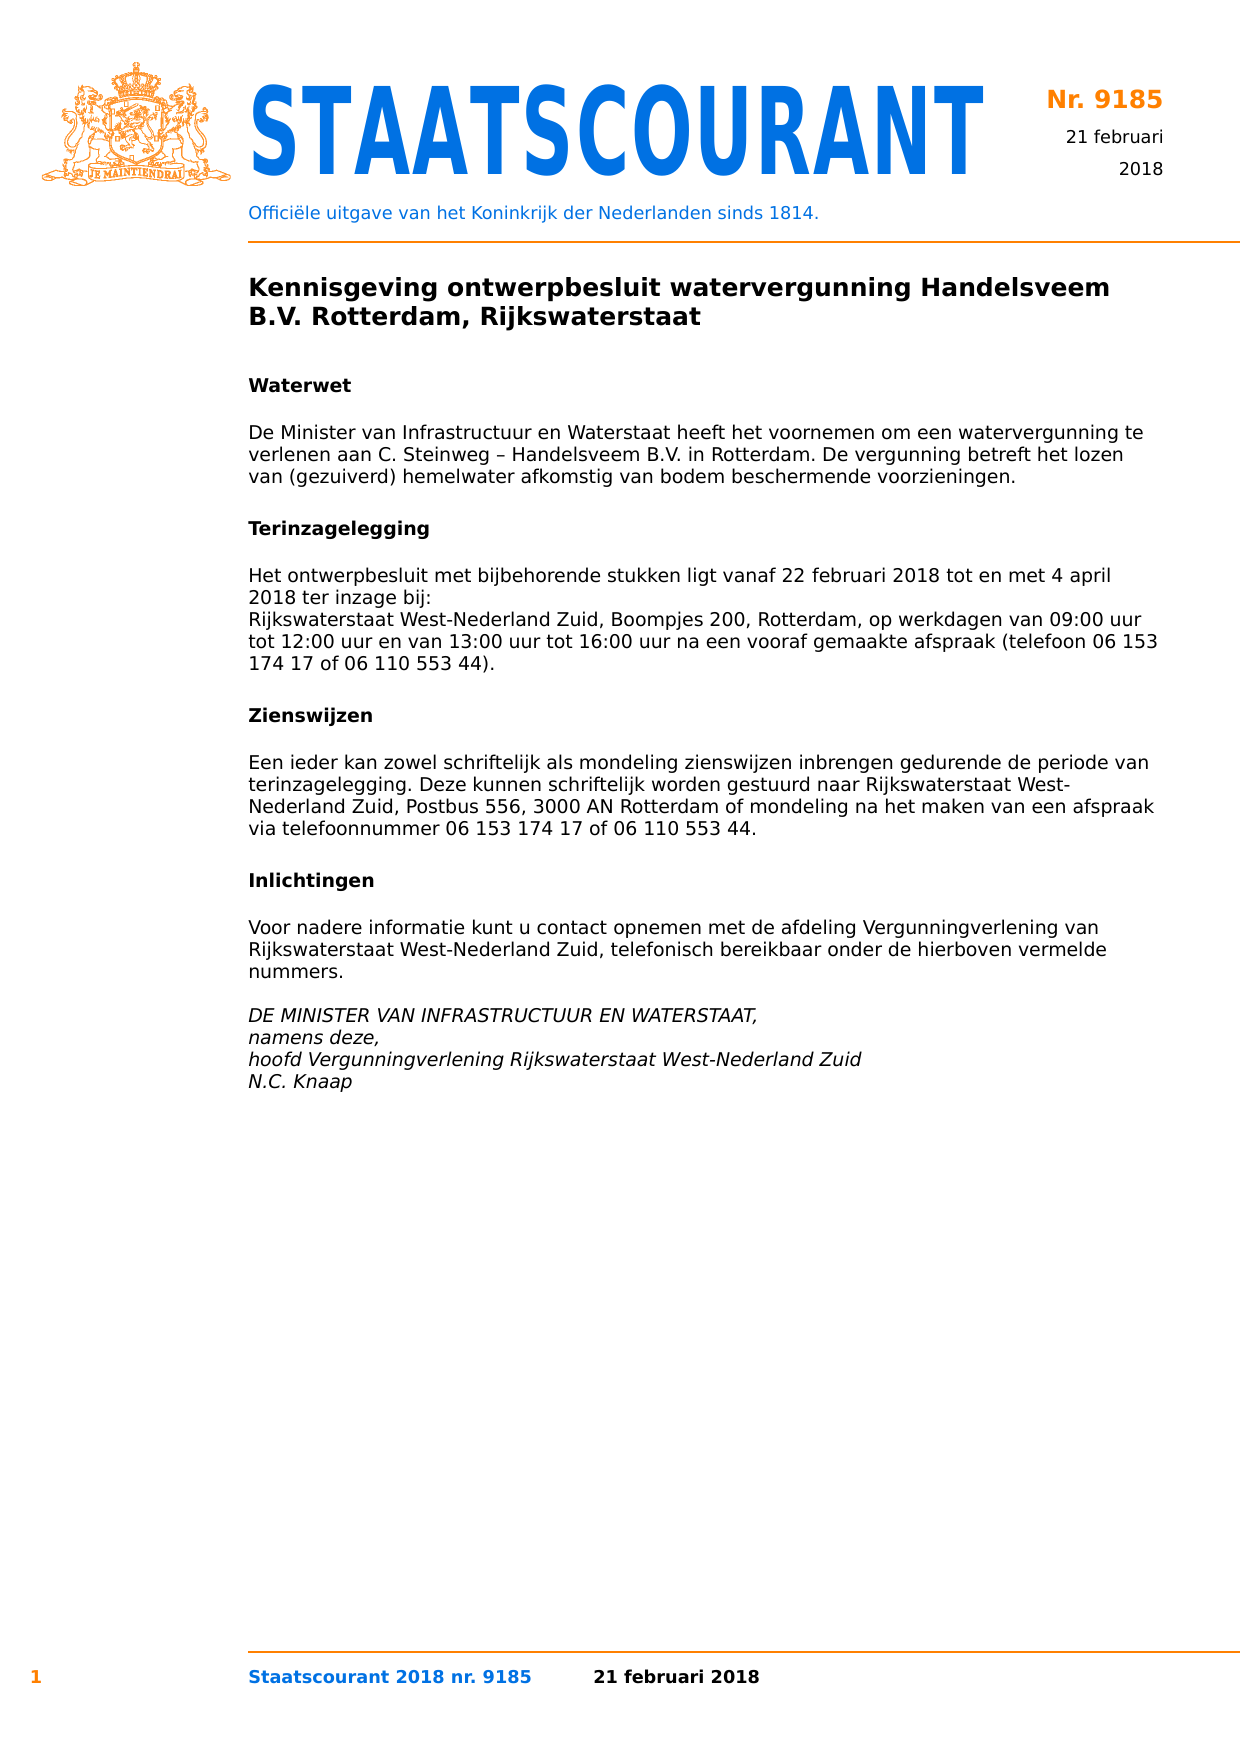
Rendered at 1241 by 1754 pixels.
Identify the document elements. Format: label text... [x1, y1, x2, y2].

subtitle Terinzagelegging [248, 518, 1163, 540]
subtitle Inlichtingen [248, 870, 1163, 892]
table_cell 2018 [998, 153, 1240, 203]
subtitle Kennisgeving ontwerpbesluit watervergunning Handelsveem B.V. Rotterdam, Rijkswaterstaat [248, 273, 1163, 331]
subtitle Waterwet [248, 375, 1163, 397]
picture [41, 62, 231, 186]
table_header Nr. 9185 [998, 62, 1240, 121]
text Het ontwerpbesluit met bijbehorende stukken ligt vanaf 22 februari 2018 tot en met 4 april 2018 ter inzage bij: [248, 565, 1163, 609]
table_header [25, 62, 248, 241]
table_cell Officiële uitgave van het Koninkrijk der Nederlanden sinds 1814. [248, 203, 1240, 241]
text Voor nadere informatie kunt u contact opnemen met de afdeling Vergunningverlening van Rijkswaterstaat West-Nederland Zuid, telefonisch bereikbaar onder de hierboven vermelde nummers. [248, 917, 1163, 983]
subtitle Zienswijzen [248, 705, 1163, 727]
text De Minister van Infrastructuur en Waterstaat heeft het voornemen om een watervergunning te verlenen aan C. Steinweg – Handelsveem B.V. in Rotterdam. De vergunning betreft het lozen van (gezuiverd) hemelwater afkomstig van bodem beschermende voorzieningen. [248, 422, 1163, 488]
text DE MINISTER VAN INFRASTRUCTUUR EN WATERSTAAT, namens deze, hoofd Vergunningverlening Rijkswaterstaat West-Nederland Zuid N.C. Knaap [248, 1004, 1163, 1092]
text Rijkswaterstaat West-Nederland Zuid, Boompjes 200, Rotterdam, op werkdagen van 09:00 uur tot 12:00 uur en van 13:00 uur tot 16:00 uur na een vooraf gemaakte afspraak (telefoon 06 153 174 17 of 06 110 553 44). [248, 609, 1163, 675]
table_header STAATSCOURANT [248, 62, 998, 203]
text Een ieder kan zowel schriftelijk als mondeling zienswijzen inbrengen gedurende de periode van terinzagelegging. Deze kunnen schriftelijk worden gestuurd naar Rijkswaterstaat West-Nederland Zuid, Postbus 556, 3000 AN Rotterdam of mondeling na het maken van een afspraak via telefoonnummer 06 153 174 17 of 06 110 553 44. [248, 752, 1163, 840]
table_cell 21 februari [998, 121, 1240, 153]
